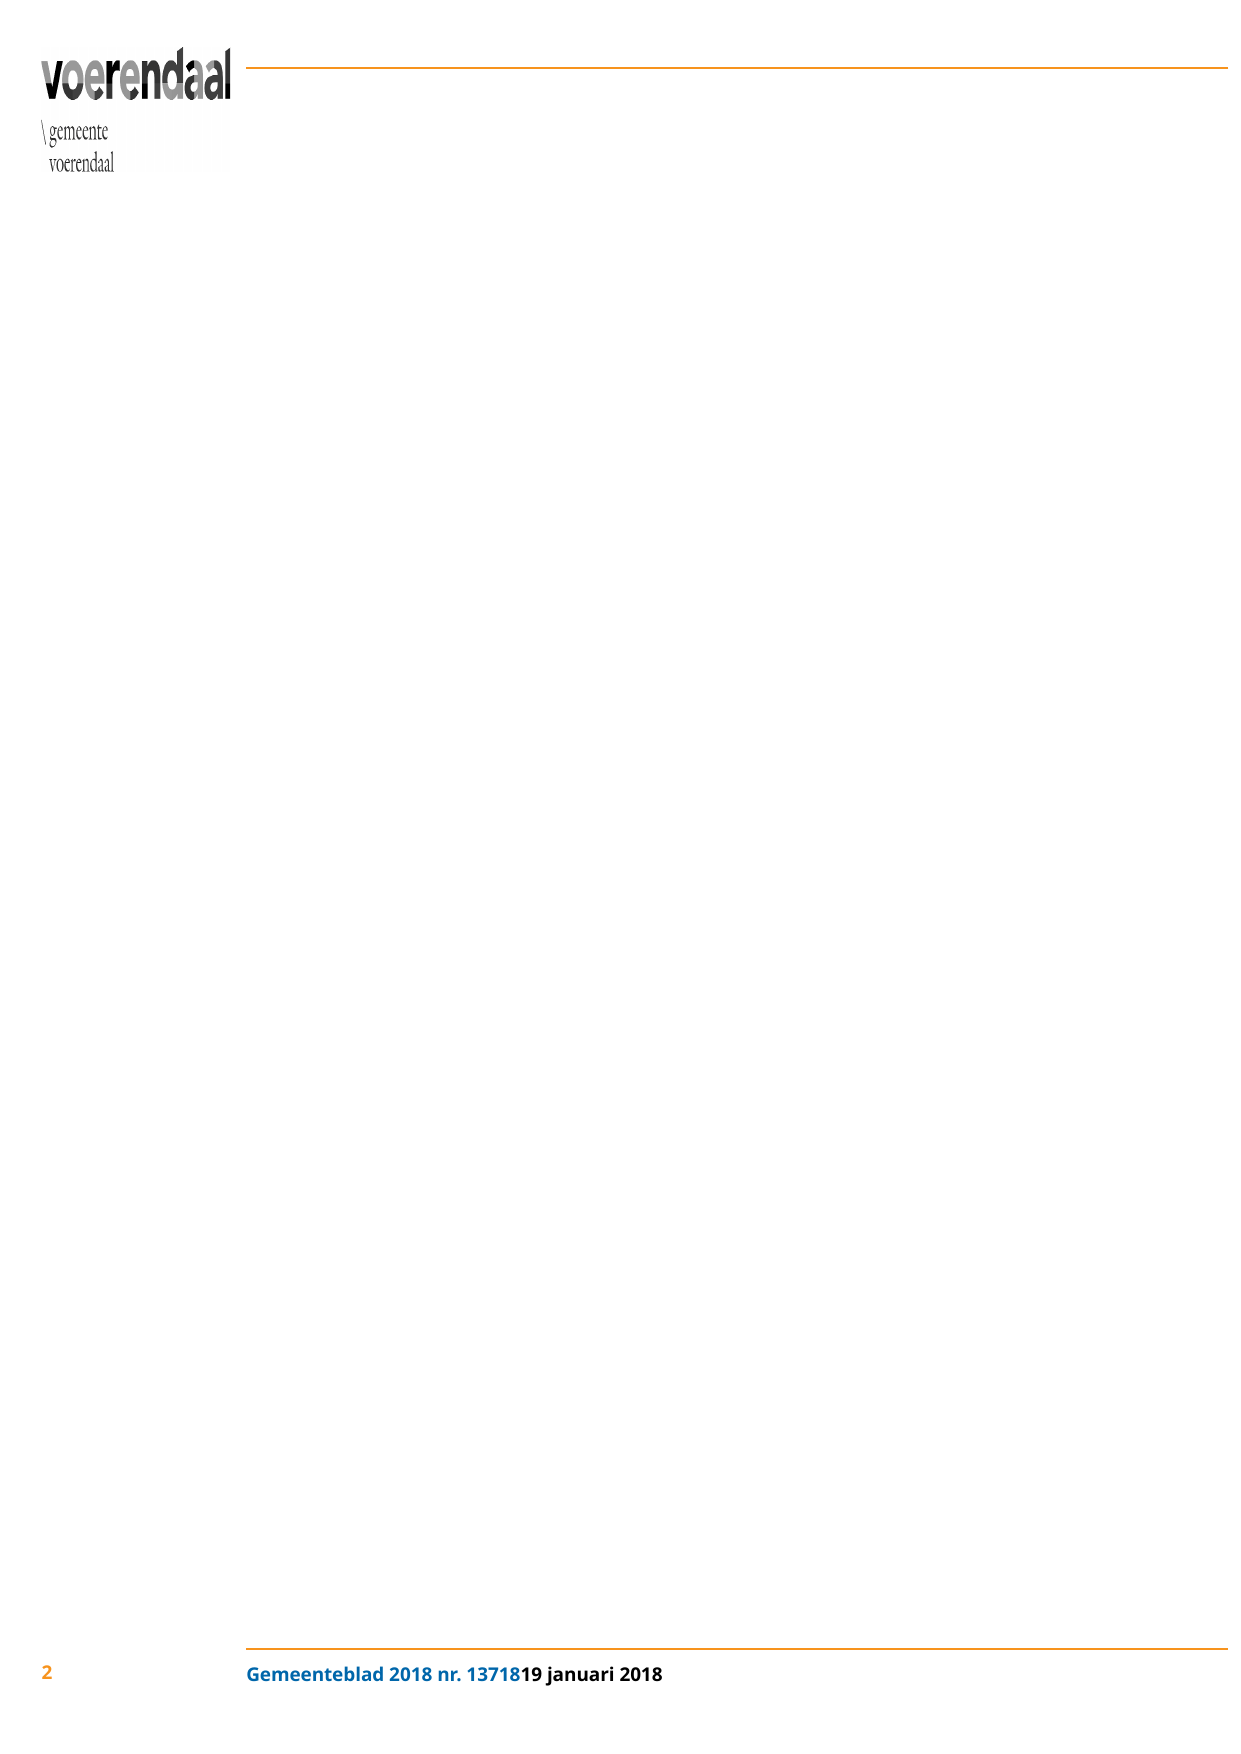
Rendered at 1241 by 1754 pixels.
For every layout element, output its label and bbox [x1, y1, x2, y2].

picture [41, 47, 231, 172]
